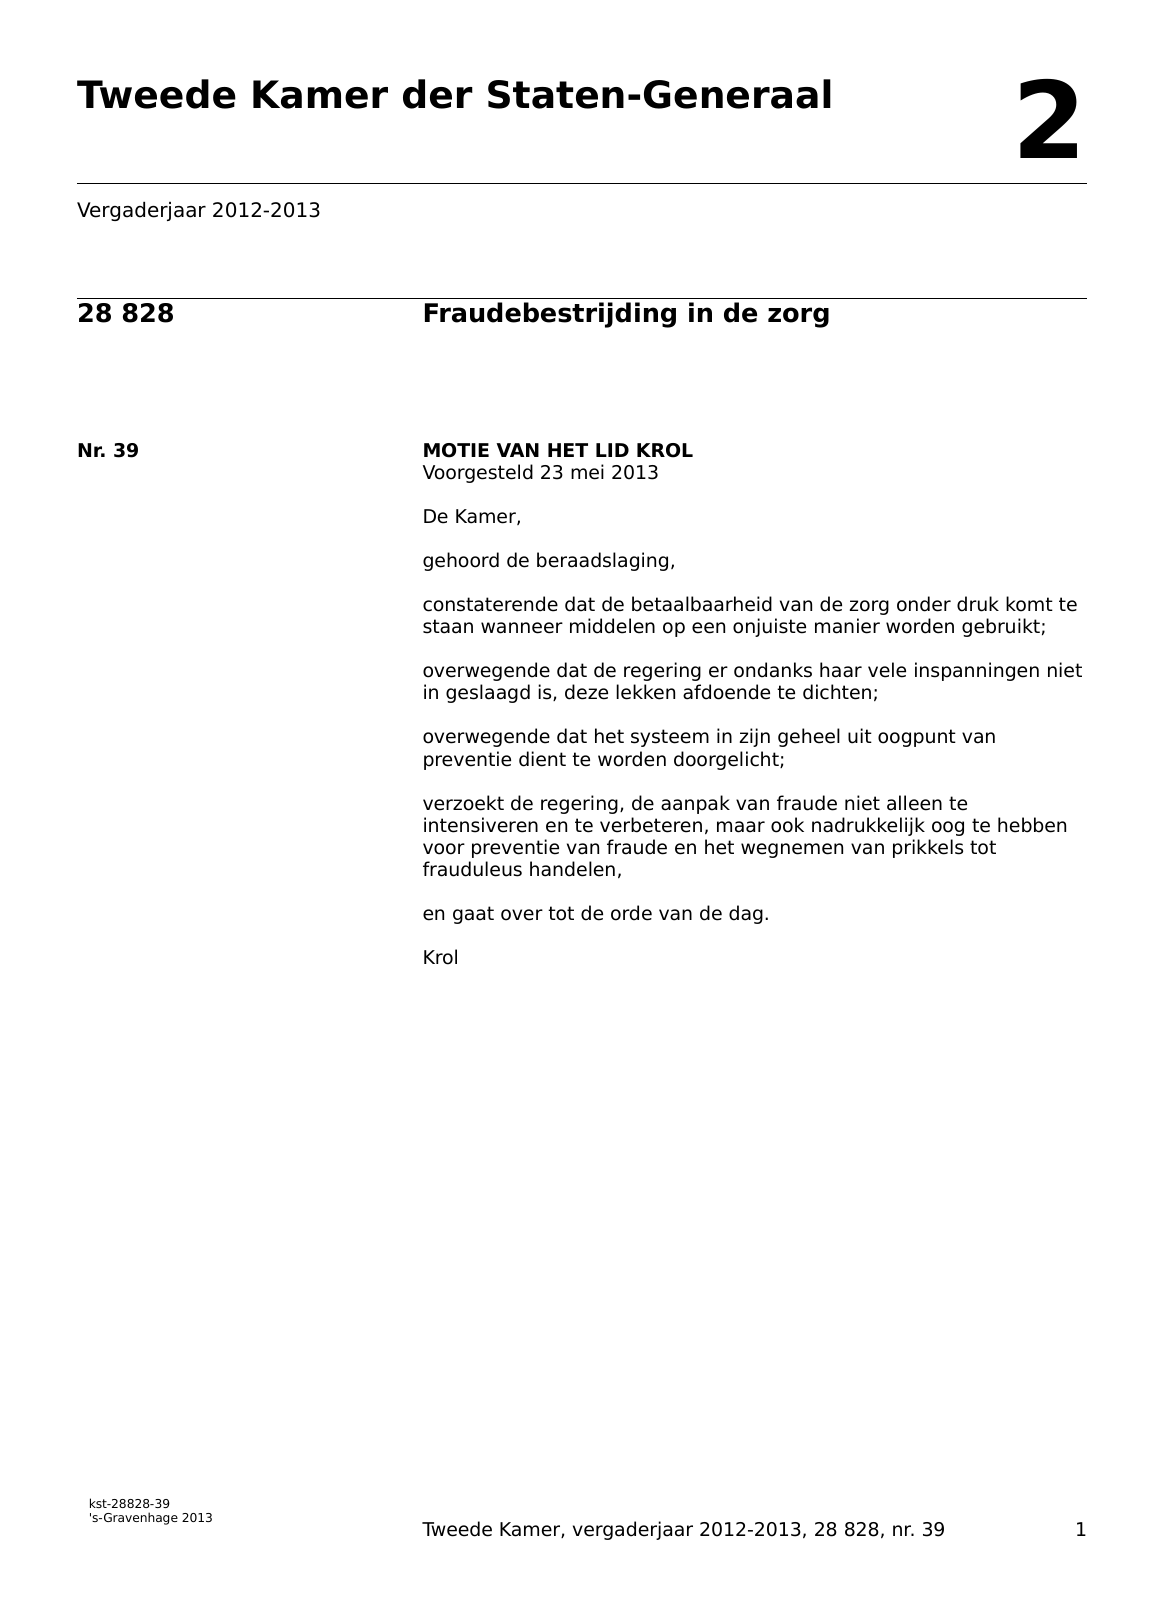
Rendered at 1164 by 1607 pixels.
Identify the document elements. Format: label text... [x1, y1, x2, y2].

subtitle 28 828 Fraudebestrijding in de zorg [77, 299, 1087, 329]
text constaterende dat de betaalbaarheid van de zorg onder druk komt te staan wanneer middelen op een onjuiste manier worden gebruikt; [422, 594, 1087, 638]
text en gaat over tot de orde van de dag. [422, 903, 1087, 925]
table_header Tweede Kamer der Staten-Generaal [77, 59, 886, 183]
text Krol [422, 947, 1087, 969]
table_header 2 [886, 59, 1087, 183]
text overwegende dat de regering er ondanks haar vele inspanningen niet in geslaagd is, deze lekken afdoende te dichten; [422, 660, 1087, 704]
text Voorgesteld 23 mei 2013 [422, 462, 1087, 484]
text gehoord de beraadslaging, [422, 550, 1087, 572]
text 's-Gravenhage 2013 [88, 1511, 323, 1525]
text overwegende dat het systeem in zijn geheel uit oogpunt van preventie dient te worden doorgelicht; [422, 726, 1087, 770]
subtitle Nr. 39 MOTIE VAN HET LID KROL [77, 440, 1087, 462]
text De Kamer, [422, 506, 1087, 528]
table_cell Vergaderjaar 2012-2013 [77, 184, 1087, 298]
text kst-28828-39 [88, 1497, 323, 1511]
text verzoekt de regering, de aanpak van fraude niet alleen te intensiveren en te verbeteren, maar ook nadrukkelijk oog te hebben voor preventie van fraude en het wegnemen van prikkels tot frauduleus handelen, [422, 793, 1087, 881]
